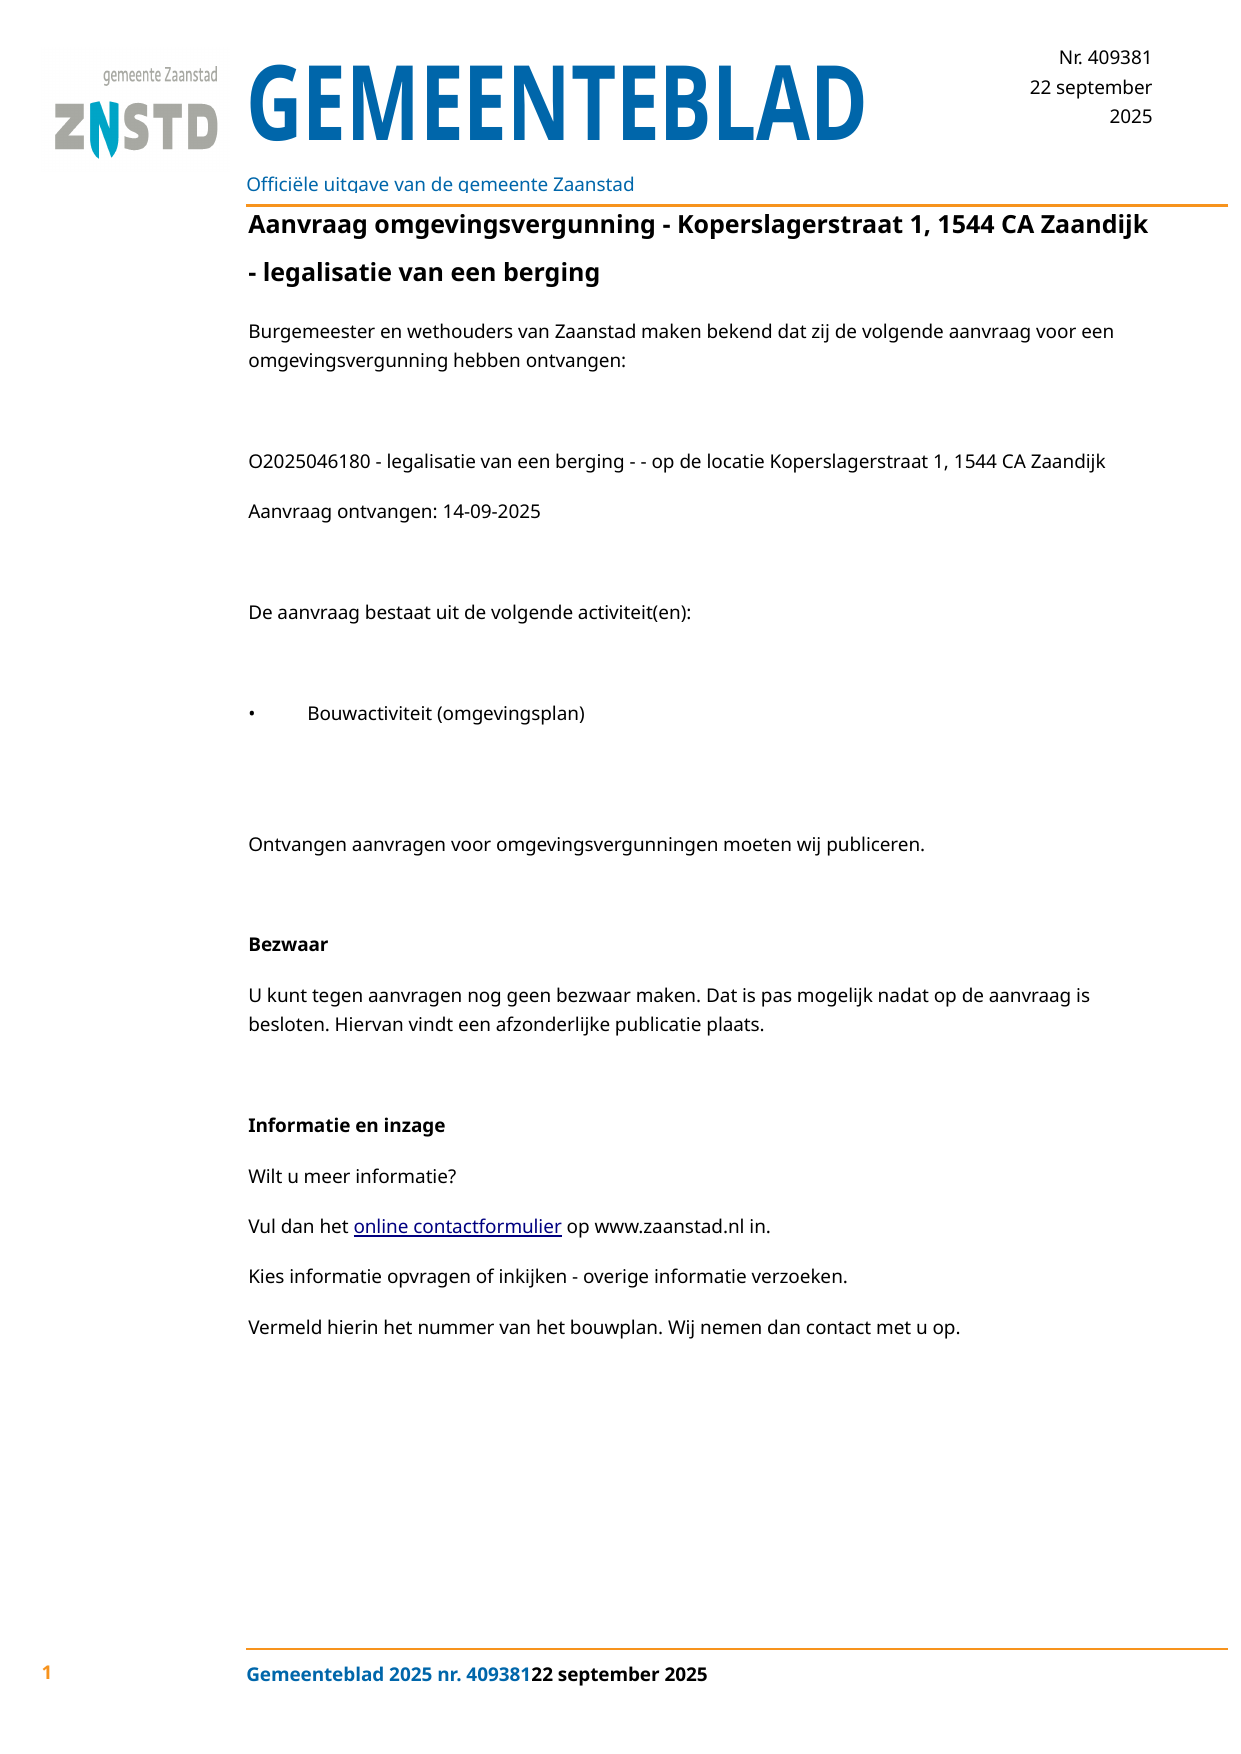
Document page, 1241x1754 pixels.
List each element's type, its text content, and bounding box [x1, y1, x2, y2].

text Vul dan het online contactformulier op www.zaanstad.nl in. [248, 1213, 1152, 1239]
picture [41, 47, 231, 172]
text Bezwaar [248, 932, 1152, 957]
text Aanvraag omgevingsvergunning - Koperslagerstraat 1, 1544 CA Zaandijk - legalisatie van een berging [248, 207, 1152, 288]
text Wilt u meer informatie? [248, 1163, 1152, 1189]
text Kies informatie opvragen of inkijken - overige informatie verzoeken. [248, 1264, 1152, 1289]
text O2025046180 - legalisatie van een berging - - op de locatie Koperslagerstraat 1, 1544 CA Zaandijk [248, 448, 1152, 474]
text De aanvraag bestaat uit de volgende activiteit(en): [248, 599, 1152, 625]
text Ontvangen aanvragen voor omgevingsvergunningen moeten wij publiceren. [248, 831, 1152, 857]
list Bouwactiviteit (omgevingsplan) [248, 700, 1152, 726]
text Informatie en inzage [248, 1112, 1152, 1138]
text Vermeld hierin het nummer van het bouwplan. Wij nemen dan contact met u op. [248, 1314, 1152, 1340]
text U kunt tegen aanvragen nog geen bezwaar maken. Dat is pas mogelijk nadat op de aanvraag is besloten. Hiervan vindt een afzonderlijke publicatie plaats. [248, 982, 1152, 1037]
text Aanvraag ontvangen: 14-09-2025 [248, 499, 1152, 524]
text Burgemeester en wethouders van Zaanstad maken bekend dat zij de volgende aanvraag voor een omgevingsvergunning hebben ontvangen: [248, 318, 1152, 373]
